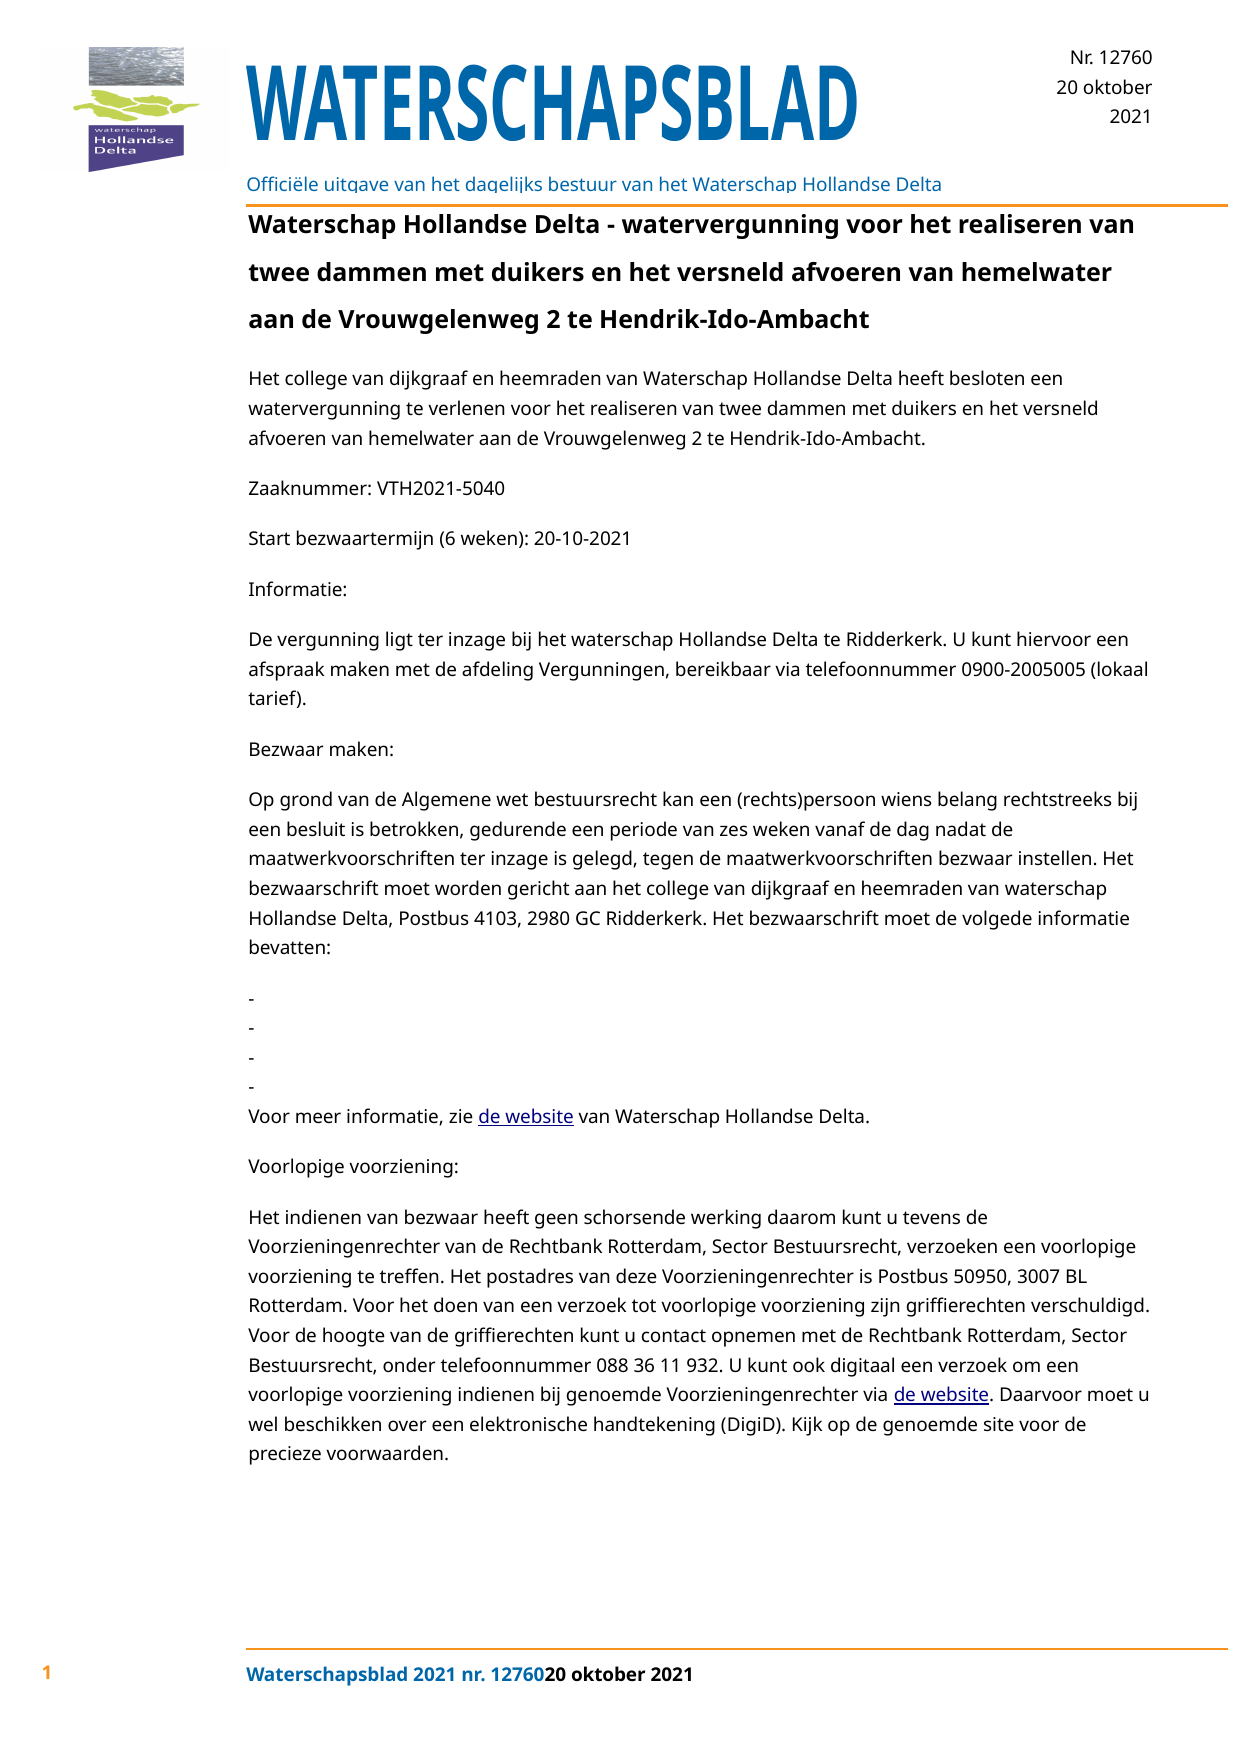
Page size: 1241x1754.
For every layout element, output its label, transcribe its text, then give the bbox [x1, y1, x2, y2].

text Informatie: [248, 576, 1152, 602]
text Start bezwaartermijn (6 weken): 20-10-2021 [248, 526, 1152, 551]
text De vergunning ligt ter inzage bij het waterschap Hollandse Delta te Ridderkerk. U kunt hiervoor een afspraak maken met de afdeling Vergunningen, bereikbaar via telefoonnummer 0900-2005005 (lokaal tarief). [248, 626, 1152, 711]
text Voor meer informatie, zie de website van Waterschap Hollandse Delta. [248, 1103, 1152, 1129]
text Op grond van de Algemene wet bestuursrecht kan een (rechts)persoon wiens belang rechtstreeks bij een besluit is betrokken, gedurende een periode van zes weken vanaf de dag nadat de maatwerkvoorschriften ter inzage is gelegd, tegen de maatwerkvoorschriften bezwaar instellen. Het bezwaarschrift moet worden gericht aan het college van dijkgraaf en heemraden van waterschap Hollandse Delta, Postbus 4103, 2980 GC Ridderkerk. Het bezwaarschrift moet de volgede informatie bevatten: [248, 786, 1152, 960]
text Zaaknummer: VTH2021-5040 [248, 475, 1152, 501]
picture [41, 47, 231, 172]
text Het college van dijkgraaf en heemraden van Waterschap Hollandse Delta heeft besloten een watervergunning te verlenen voor het realiseren van twee dammen met duikers en het versneld afvoeren van hemelwater aan de Vrouwgelenweg 2 te Hendrik-Ido-Ambacht. [248, 366, 1152, 450]
text Voorlopige voorziening: [248, 1153, 1152, 1179]
text Het indienen van bezwaar heeft geen schorsende werking daarom kunt u tevens de Voorzieningenrechter van de Rechtbank Rotterdam, Sector Bestuursrecht, verzoeken een voorlopige voorziening te treffen. Het postadres van deze Voorzieningenrechter is Postbus 50950, 3007 BL Rotterdam. Voor het doen van een verzoek tot voorlopige voorziening zijn griffierechten verschuldigd. Voor de hoogte van de griffierechten kunt u contact opnemen met de Rechtbank Rotterdam, Sector Bestuursrecht, onder telefoonnummer 088 36 11 932. U kunt ook digitaal een verzoek om een voorlopige voorziening indienen bij genoemde Voorzieningenrechter via de website. Daarvoor moet u wel beschikken over een elektronische handtekening (DigiD). Kijk op de genoemde site voor de precieze voorwaarden. [248, 1204, 1152, 1466]
text Bezwaar maken: [248, 736, 1152, 762]
text Waterschap Hollandse Delta - watervergunning voor het realiseren van twee dammen met duikers en het versneld afvoeren van hemelwater aan de Vrouwgelenweg 2 te Hendrik-Ido-Ambacht [248, 207, 1152, 336]
